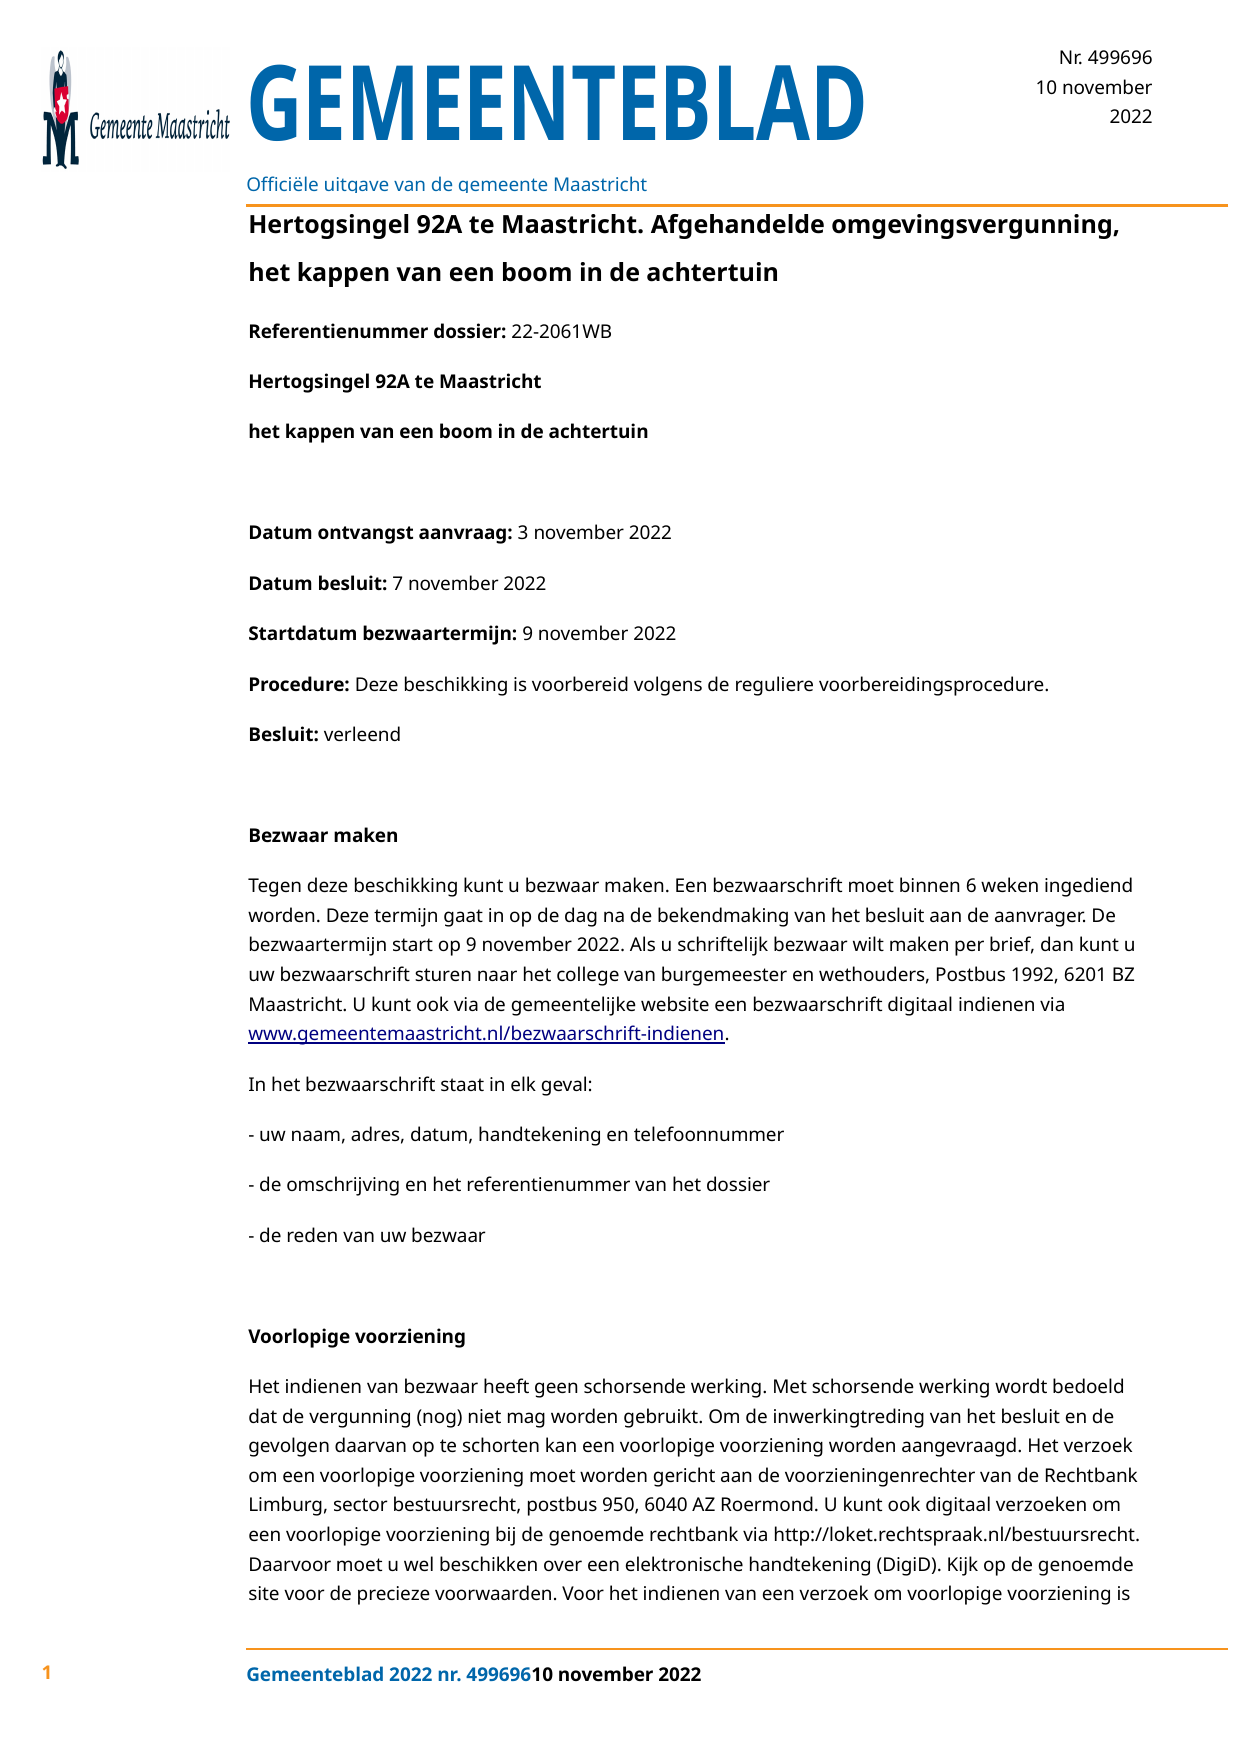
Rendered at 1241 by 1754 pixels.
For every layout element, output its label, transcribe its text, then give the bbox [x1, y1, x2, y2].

text - uw naam, adres, datum, handtekening en telefoonnummer [248, 1121, 1152, 1147]
text Het indienen van bezwaar heeft geen schorsende werking. Met schorsende werking wordt bedoeld dat de vergunning (nog) niet mag worden gebruikt. Om de inwerkingtreding van het besluit en de gevolgen daarvan op te schorten kan een voorlopige voorziening worden aangevraagd. Het verzoek om een voorlopige voorziening moet worden gericht aan de voorzieningenrechter van de Rechtbank Limburg, sector bestuursrecht, postbus 950, 6040 AZ Roermond. U kunt ook digitaal verzoeken om een voorlopige voorziening bij de genoemde rechtbank via http://loket.rechtspraak.nl/bestuursrecht. Daarvoor moet u wel beschikken over een elektronische handtekening (DigiD). Kijk op de genoemde site voor de precieze voorwaarden. Voor het indienen van een verzoek om voorlopige voorziening is [248, 1373, 1152, 1606]
text Hertogsingel 92A te Maastricht [248, 368, 1152, 394]
text Startdatum bezwaartermijn: 9 november 2022 [248, 620, 1152, 646]
text Bezwaar maken [248, 822, 1152, 848]
text Hertogsingel 92A te Maastricht. Afgehandelde omgevingsvergunning, het kappen van een boom in de achtertuin [248, 207, 1152, 288]
text Datum ontvangst aanvraag: 3 november 2022 [248, 519, 1152, 545]
text Procedure: Deze beschikking is voorbereid volgens de reguliere voorbereidingsprocedure. [248, 671, 1152, 697]
text In het bezwaarschrift staat in elk geval: [248, 1071, 1152, 1097]
text Referentienummer dossier: 22-2061WB [248, 318, 1152, 344]
text Datum besluit: 7 november 2022 [248, 570, 1152, 596]
text - de reden van uw bezwaar [248, 1222, 1152, 1248]
text Voorlopige voorziening [248, 1323, 1152, 1349]
text Besluit: verleend [248, 721, 1152, 747]
text het kappen van een boom in de achtertuin [248, 419, 1152, 444]
text Tegen deze beschikking kunt u bezwaar maken. Een bezwaarschrift moet binnen 6 weken ingediend worden. Deze termijn gaat in op de dag na de bekendmaking van het besluit aan de aanvrager. De bezwaartermijn start op 9 november 2022. Als u schriftelijk bezwaar wilt maken per brief, dan kunt u uw bezwaarschrift sturen naar het college van burgemeester en wethouders, Postbus 1992, 6201 BZ Maastricht. U kunt ook via de gemeentelijke website een bezwaarschrift digitaal indienen via www.gemeentemaastricht.nl/bezwaarschrift-indienen. [248, 872, 1152, 1046]
picture [41, 47, 231, 172]
text - de omschrijving en het referentienummer van het dossier [248, 1172, 1152, 1197]
